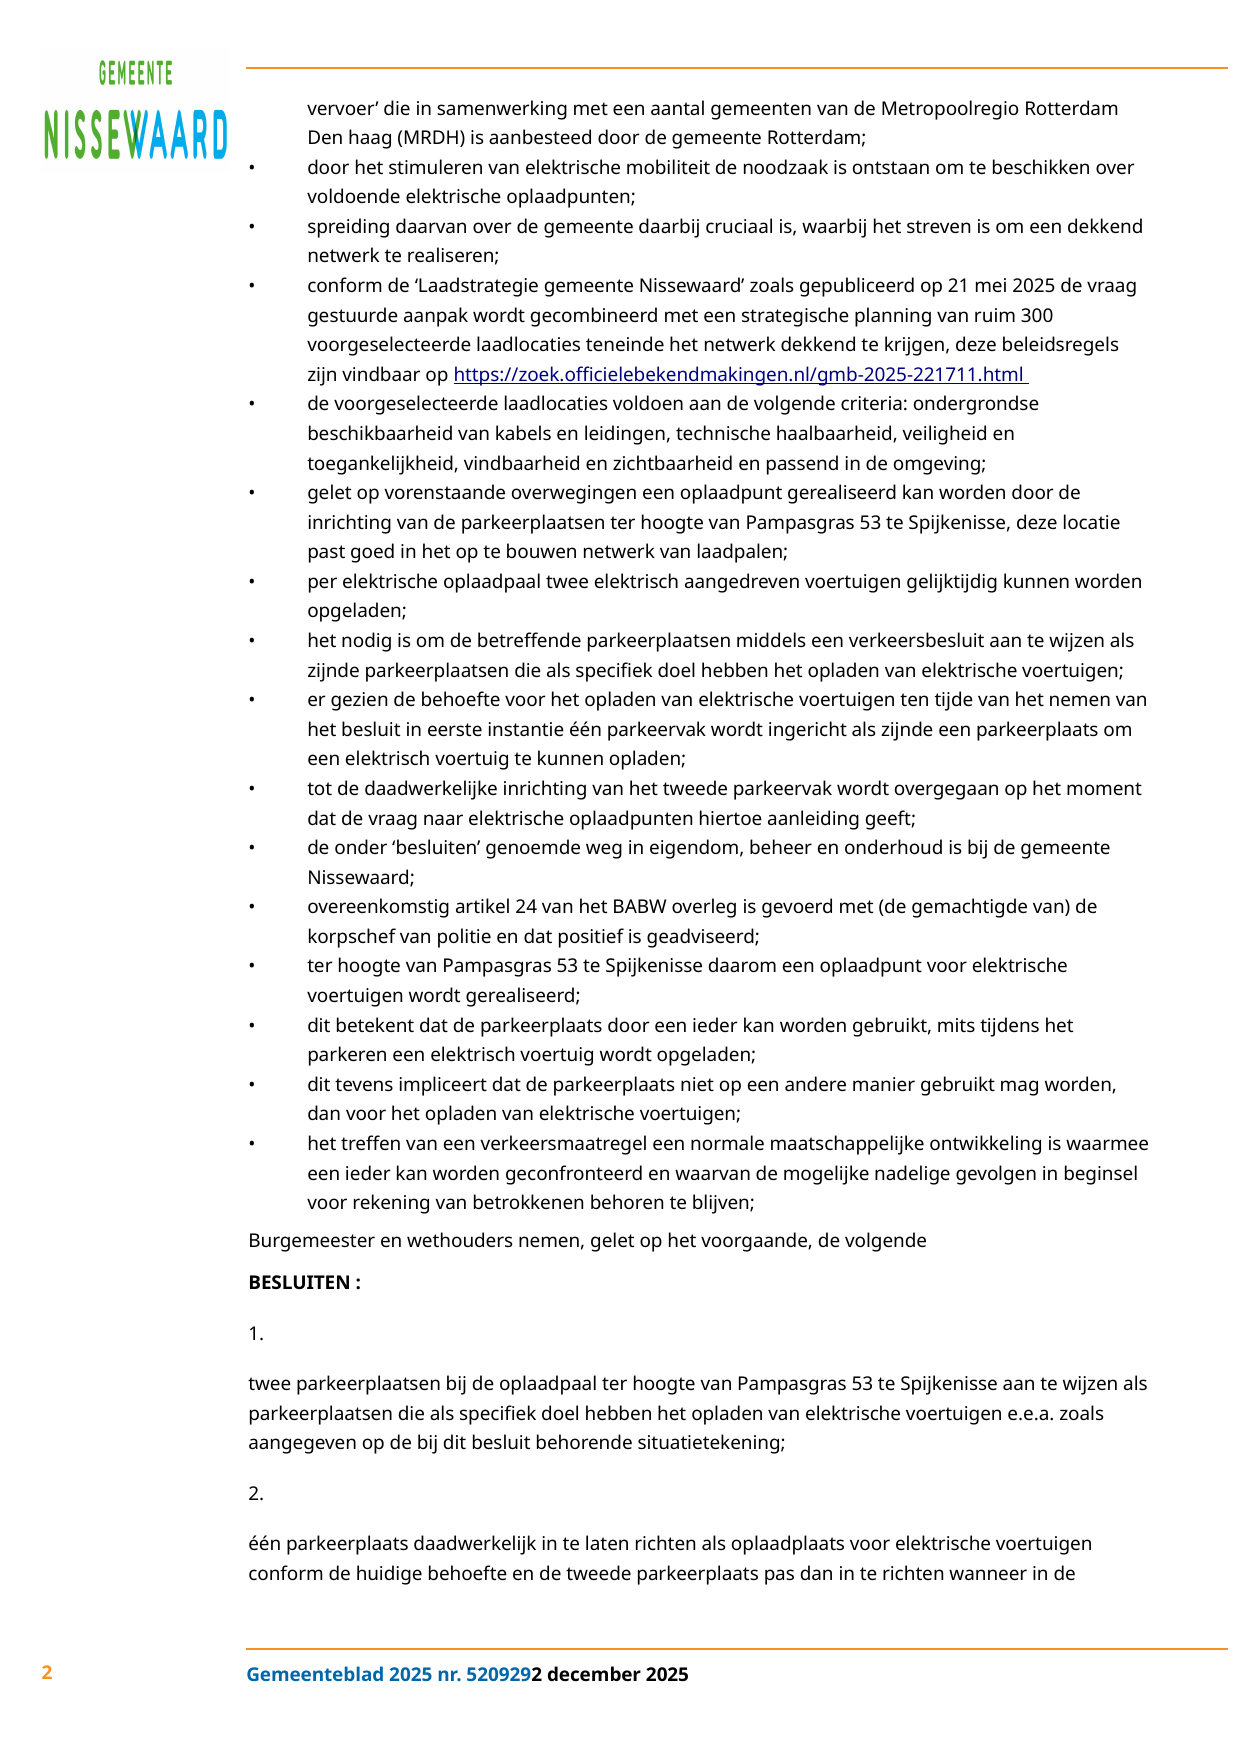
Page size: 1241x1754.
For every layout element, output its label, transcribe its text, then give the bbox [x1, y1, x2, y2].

list per elektrische oplaadpaal twee elektrisch aangedreven voertuigen gelijktijdig kunnen worden opgeladen; [248, 568, 1152, 623]
text Burgemeester en wethouders nemen, gelet op het voorgaande, de volgende [248, 1227, 1152, 1253]
list dit betekent dat de parkeerplaats door een ieder kan worden gebruikt, mits tijdens het parkeren een elektrisch voertuig wordt opgeladen; [248, 1012, 1152, 1067]
picture [41, 47, 231, 172]
text 2. [248, 1480, 1152, 1505]
text één parkeerplaats daadwerkelijk in te laten richten als oplaadplaats voor elektrische voertuigen conform de huidige behoefte en de tweede parkeerplaats pas dan in te richten wanneer in de [248, 1530, 1152, 1585]
list conform de ‘Laadstrategie gemeente Nissewaard’ zoals gepubliceerd op 21 mei 2025 de vraag gestuurde aanpak wordt gecombineerd met een strategische planning van ruim 300 voorgeselecteerde laadlocaties teneinde het netwerk dekkend te krijgen, deze beleidsregels zijn vindbaar op https://zoek.officielebekendmakingen.nl/gmb-2025-221711.html [248, 272, 1152, 387]
list het nodig is om de betreffende parkeerplaatsen middels een verkeersbesluit aan te wijzen als zijnde parkeerplaatsen die als specifiek doel hebben het opladen van elektrische voertuigen; [248, 627, 1152, 683]
list ter hoogte van Pampasgras 53 te Spijkenisse daarom een oplaadpunt voor elektrische voertuigen wordt gerealiseerd; [248, 953, 1152, 1008]
list de voorgeselecteerde laadlocaties voldoen aan de volgende criteria: ondergrondse beschikbaarheid van kabels en leidingen, technische haalbaarheid, veiligheid en toegankelijkheid, vindbaarheid en zichtbaarheid en passend in de omgeving; [248, 391, 1152, 476]
text BESLUITEN : [248, 1269, 1152, 1295]
list door het stimuleren van elektrische mobiliteit de noodzaak is ontstaan om te beschikken over voldoende elektrische oplaadpunten; [248, 154, 1152, 209]
list er gezien de behoefte voor het opladen van elektrische voertuigen ten tijde van het nemen van het besluit in eerste instantie één parkeervak wordt ingericht als zijnde een parkeerplaats om een elektrisch voertuig te kunnen opladen; [248, 686, 1152, 771]
list de onder ‘besluiten’ genoemde weg in eigendom, beheer en onderhoud is bij de gemeente Nissewaard; [248, 834, 1152, 890]
list overeenkomstig artikel 24 van het BABW overleg is gevoerd met (de gemachtigde van) de korpschef van politie en dat positief is geadviseerd; [248, 893, 1152, 949]
text 1. [248, 1320, 1152, 1345]
list het treffen van een verkeersmaatregel een normale maatschappelijke ontwikkeling is waarmee een ieder kan worden geconfronteerd en waarvan de mogelijke nadelige gevolgen in beginsel voor rekening van betrokkenen behoren te blijven; [248, 1130, 1152, 1215]
list spreiding daarvan over de gemeente daarbij cruciaal is, waarbij het streven is om een dekkend netwerk te realiseren; [248, 213, 1152, 268]
list vervoer’ die in samenwerking met een aantal gemeenten van de Metropoolregio Rotterdam Den haag (MRDH) is aanbesteed door de gemeente Rotterdam; [248, 95, 1152, 150]
list dit tevens impliceert dat de parkeerplaats niet op een andere manier gebruikt mag worden, dan voor het opladen van elektrische voertuigen; [248, 1071, 1152, 1126]
list gelet op vorenstaande overwegingen een oplaadpunt gerealiseerd kan worden door de inrichting van de parkeerplaatsen ter hoogte van Pampasgras 53 te Spijkenisse, deze locatie past goed in het op te bouwen netwerk van laadpalen; [248, 479, 1152, 564]
list tot de daadwerkelijke inrichting van het tweede parkeervak wordt overgegaan op het moment dat de vraag naar elektrische oplaadpunten hiertoe aanleiding geeft; [248, 775, 1152, 831]
text twee parkeerplaatsen bij de oplaadpaal ter hoogte van Pampasgras 53 te Spijkenisse aan te wijzen als parkeerplaatsen die als specifiek doel hebben het opladen van elektrische voertuigen e.e.a. zoals aangegeven op de bij dit besluit behorende situatietekening; [248, 1370, 1152, 1455]
